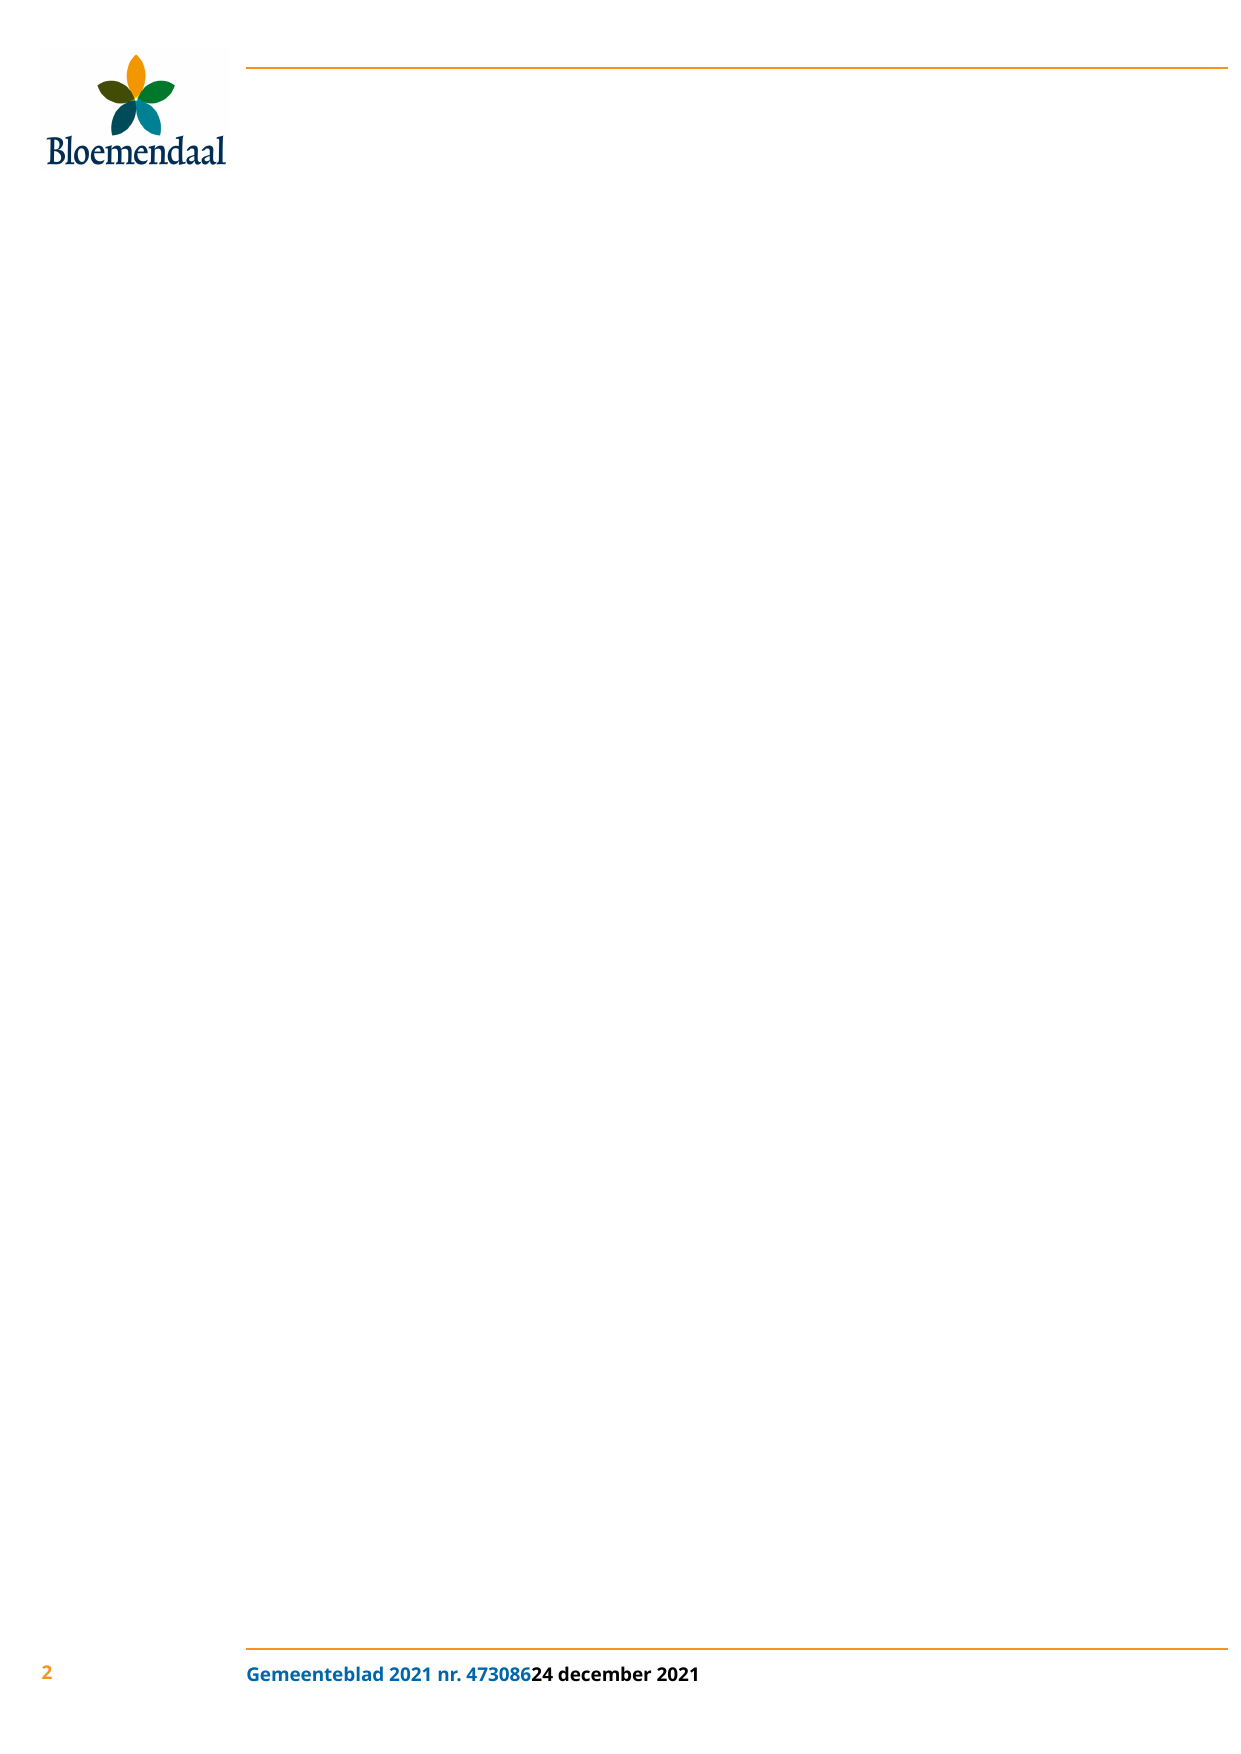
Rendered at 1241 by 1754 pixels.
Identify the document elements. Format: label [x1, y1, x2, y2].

picture [41, 47, 231, 172]
